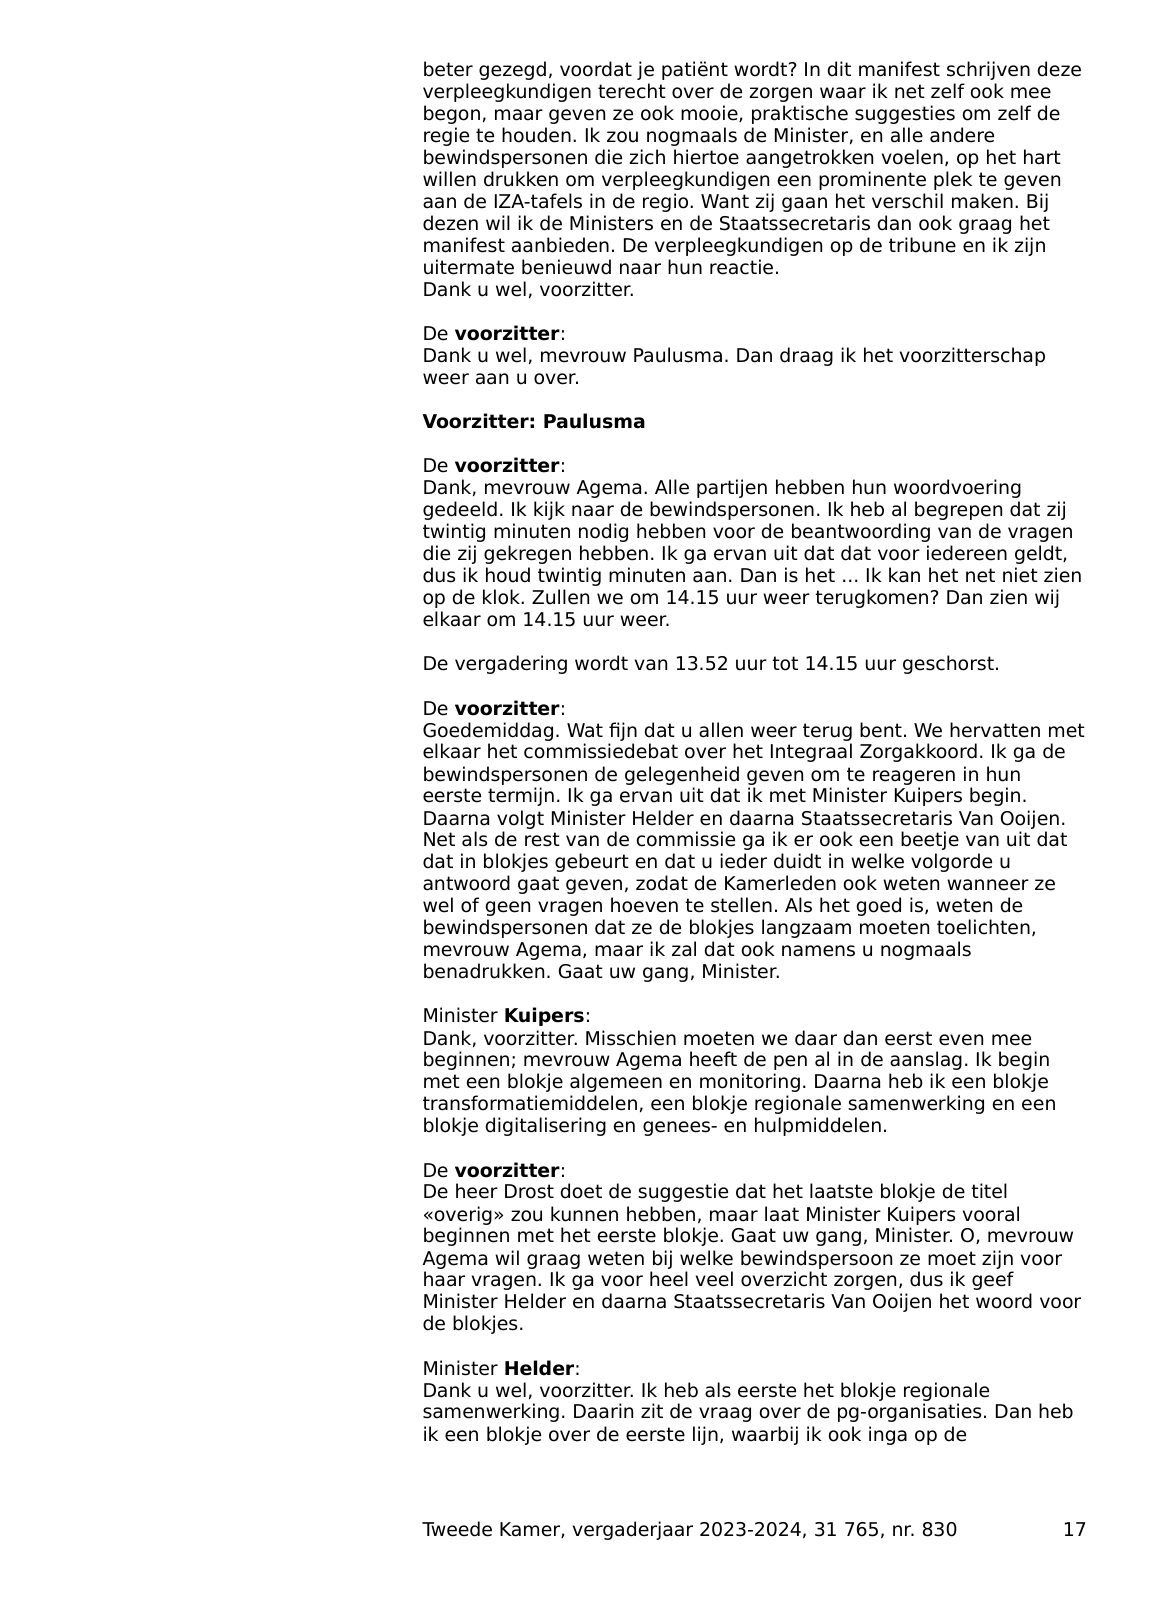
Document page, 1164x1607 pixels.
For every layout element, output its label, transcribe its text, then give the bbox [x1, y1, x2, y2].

text Minister Kuipers: [422, 1005, 1087, 1027]
text De voorzitter: [422, 455, 1087, 477]
text Voorzitter: Paulusma [422, 411, 1087, 433]
text De voorzitter: [422, 1159, 1087, 1181]
text De heer Drost doet de suggestie dat het laatste blokje de titel «overig» zou kunnen hebben, maar laat Minister Kuipers vooral beginnen met het eerste blokje. Gaat uw gang, Minister. O, mevrouw Agema wil graag weten bij welke bewindspersoon ze moet zijn voor haar vragen. Ik ga voor heel veel overzicht zorgen, dus ik geef Minister Helder en daarna Staatssecretaris Van Ooijen het woord voor de blokjes. [422, 1181, 1087, 1335]
text Dank, mevrouw Agema. Alle partijen hebben hun woordvoering gedeeld. Ik kijk naar de bewindspersonen. Ik heb al begrepen dat zij twintig minuten nodig hebben voor de beantwoording van de vragen die zij gekregen hebben. Ik ga ervan uit dat dat voor iedereen geldt, dus ik houd twintig minuten aan. Dan is het ... Ik kan het net niet zien op de klok. Zullen we om 14.15 uur weer terugkomen? Dan zien wij elkaar om 14.15 uur weer. [422, 477, 1087, 631]
text Dank u wel, mevrouw Paulusma. Dan draag ik het voorzitterschap weer aan u over. [422, 345, 1087, 389]
text Goedemiddag. Wat fijn dat u allen weer terug bent. We hervatten met elkaar het commissiedebat over het Integraal Zorgakkoord. Ik ga de bewindspersonen de gelegenheid geven om te reageren in hun eerste termijn. Ik ga ervan uit dat ik met Minister Kuipers begin. Daarna volgt Minister Helder en daarna Staatssecretaris Van Ooijen. Net als de rest van de commissie ga ik er ook een beetje van uit dat dat in blokjes gebeurt en dat u ieder duidt in welke volgorde u antwoord gaat geven, zodat de Kamerleden ook weten wanneer ze wel of geen vragen hoeven te stellen. Als het goed is, weten de bewindspersonen dat ze de blokjes langzaam moeten toelichten, mevrouw Agema, maar ik zal dat ook namens u nogmaals benadrukken. Gaat uw gang, Minister. [422, 719, 1087, 983]
text Minister Helder: [422, 1357, 1087, 1379]
text De vergadering wordt van 13.52 uur tot 14.15 uur geschorst. [422, 653, 1087, 675]
text Dank u wel, voorzitter. Ik heb als eerste het blokje regionale samenwerking. Daarin zit de vraag over de pg-organisaties. Dan heb ik een blokje over de eerste lijn, waarbij ik ook inga op de [422, 1379, 1087, 1445]
text beter gezegd, voordat je patiënt wordt? In dit manifest schrijven deze verpleegkundigen terecht over de zorgen waar ik net zelf ook mee begon, maar geven ze ook mooie, praktische suggesties om zelf de regie te houden. Ik zou nogmaals de Minister, en alle andere bewindspersonen die zich hiertoe aangetrokken voelen, op het hart willen drukken om verpleegkundigen een prominente plek te geven aan de IZA-tafels in de regio. Want zij gaan het verschil maken. Bij dezen wil ik de Ministers en de Staatssecretaris dan ook graag het manifest aanbieden. De verpleegkundigen op de tribune en ik zijn uitermate benieuwd naar hun reactie. [422, 59, 1087, 279]
text Dank u wel, voorzitter. [422, 279, 1087, 301]
text De voorzitter: [422, 697, 1087, 719]
text De voorzitter: [422, 323, 1087, 345]
text Dank, voorzitter. Misschien moeten we daar dan eerst even mee beginnen; mevrouw Agema heeft de pen al in de aanslag. Ik begin met een blokje algemeen en monitoring. Daarna heb ik een blokje transformatiemiddelen, een blokje regionale samenwerking en een blokje digitalisering en genees- en hulpmiddelen. [422, 1027, 1087, 1137]
